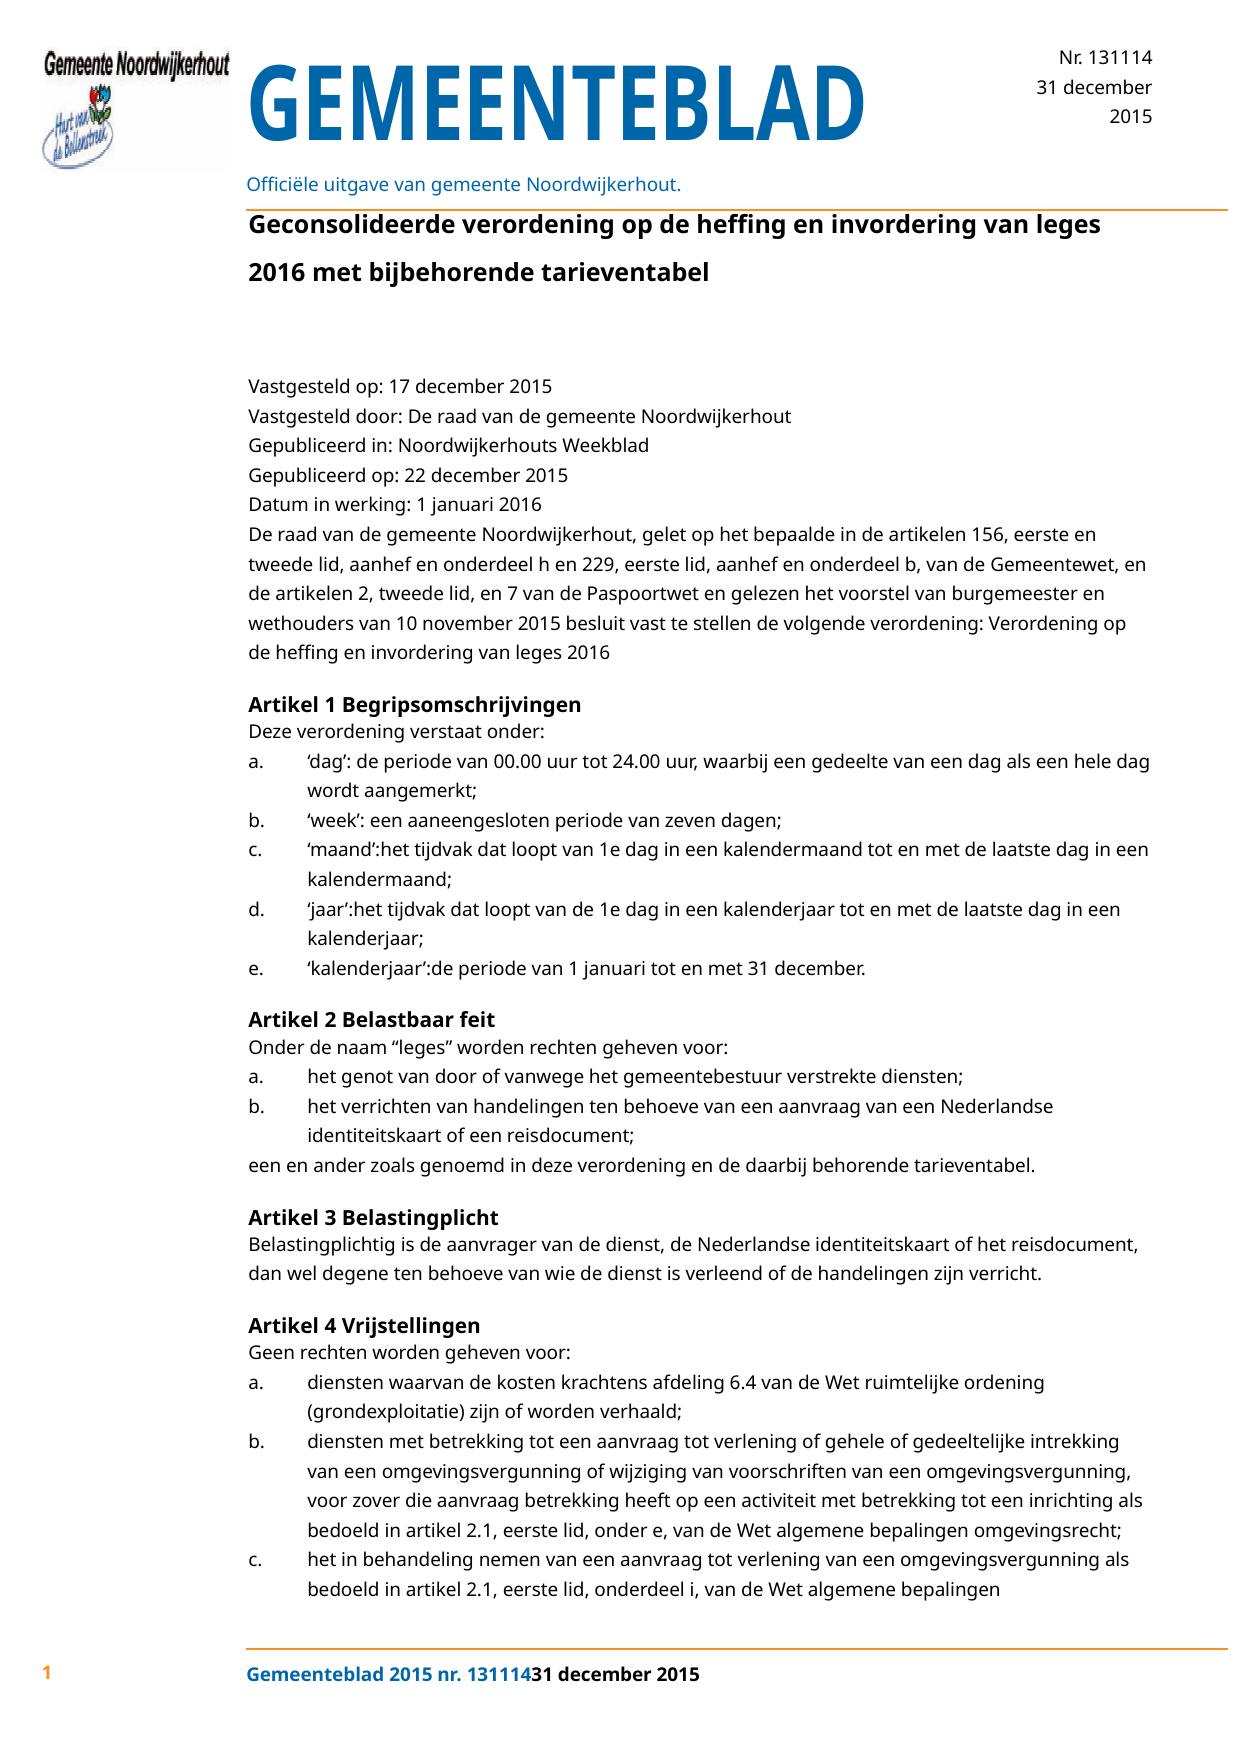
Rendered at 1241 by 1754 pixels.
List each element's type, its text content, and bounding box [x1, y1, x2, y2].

text Vastgesteld op: 17 december 2015 [248, 373, 1152, 399]
list het genot van door of vanwege het gemeentebestuur verstrekte diensten; [248, 1063, 1152, 1089]
text Deze verordening verstaat onder: [248, 718, 1152, 744]
list ‘kalenderjaar’:de periode van 1 januari tot en met 31 december. [248, 955, 1152, 981]
text Geen rechten worden geheven voor: [248, 1339, 1152, 1365]
list diensten met betrekking tot een aanvraag tot verlening of gehele of gedeeltelijke intrekking van een omgevingsvergunning of wijziging van voorschriften van een omgevingsvergunning, voor zover die aanvraag betrekking heeft op een activiteit met betrekking tot een inrichting als bedoeld in artikel 2.1, eerste lid, onder e, van de Wet algemene bepalingen omgevingsrecht; [248, 1428, 1152, 1543]
text Gepubliceerd in: Noordwijkerhouts Weekblad [248, 432, 1152, 458]
list ‘maand’:het tijdvak dat loopt van 1e dag in een kalendermaand tot en met de laatste dag in een kalendermaand; [248, 837, 1152, 892]
list diensten waarvan de kosten krachtens afdeling 6.4 van de Wet ruimtelijke ordening (grondexploitatie) zijn of worden verhaald; [248, 1369, 1152, 1424]
text Datum in werking: 1 januari 2016 [248, 492, 1152, 517]
text Onder de naam “leges” worden rechten geheven voor: [248, 1034, 1152, 1059]
list ‘dag’: de periode van 00.00 uur tot 24.00 uur, waarbij een gedeelte van een dag als een hele dag wordt aangemerkt; [248, 748, 1152, 803]
text Artikel 4 Vrijstellingen [248, 1311, 1152, 1339]
text De raad van de gemeente Noordwijkerhout, gelet op het bepaalde in de artikelen 156, eerste en tweede lid, aanhef en onderdeel h en 229, eerste lid, aanhef en onderdeel b, van de Gemeentewet, en de artikelen 2, tweede lid, en 7 van de Paspoortwet en gelezen het voorstel van burgemeester en wethouders van 10 november 2015 besluit vast te stellen de volgende verordening: Verordening op de heffing en invordering van leges 2016 [248, 521, 1152, 665]
text Artikel 2 Belastbaar feit [248, 1005, 1152, 1034]
text Gepubliceerd op: 22 december 2015 [248, 462, 1152, 488]
text Geconsolideerde verordening op de heffing en invordering van leges 2016 met bijbehorende tarieventabel [248, 211, 1152, 288]
list het in behandeling nemen van een aanvraag tot verlening van een omgevingsvergunning als bedoeld in artikel 2.1, eerste lid, onderdeel i, van de Wet algemene bepalingen [248, 1547, 1152, 1602]
text een en ander zoals genoemd in deze verordening en de daarbij behorende tarieventabel. [248, 1152, 1152, 1178]
list ‘week’: een aaneengesloten periode van zeven dagen; [248, 807, 1152, 833]
text Vastgesteld door: De raad van de gemeente Noordwijkerhout [248, 403, 1152, 428]
text Artikel 1 Begripsomschrijvingen [248, 690, 1152, 718]
text Artikel 3 Belastingplicht [248, 1203, 1152, 1231]
list het verrichten van handelingen ten behoeve van een aanvraag van een Nederlandse identiteitskaart of een reisdocument; [248, 1093, 1152, 1148]
picture [41, 47, 231, 172]
text Belastingplichtig is de aanvrager van de dienst, de Nederlandse identiteitskaart of het reisdocument, dan wel degene ten behoeve van wie de dienst is verleend of de handelingen zijn verricht. [248, 1231, 1152, 1286]
list ‘jaar’:het tijdvak dat loopt van de 1e dag in een kalenderjaar tot en met de laatste dag in een kalenderjaar; [248, 896, 1152, 951]
